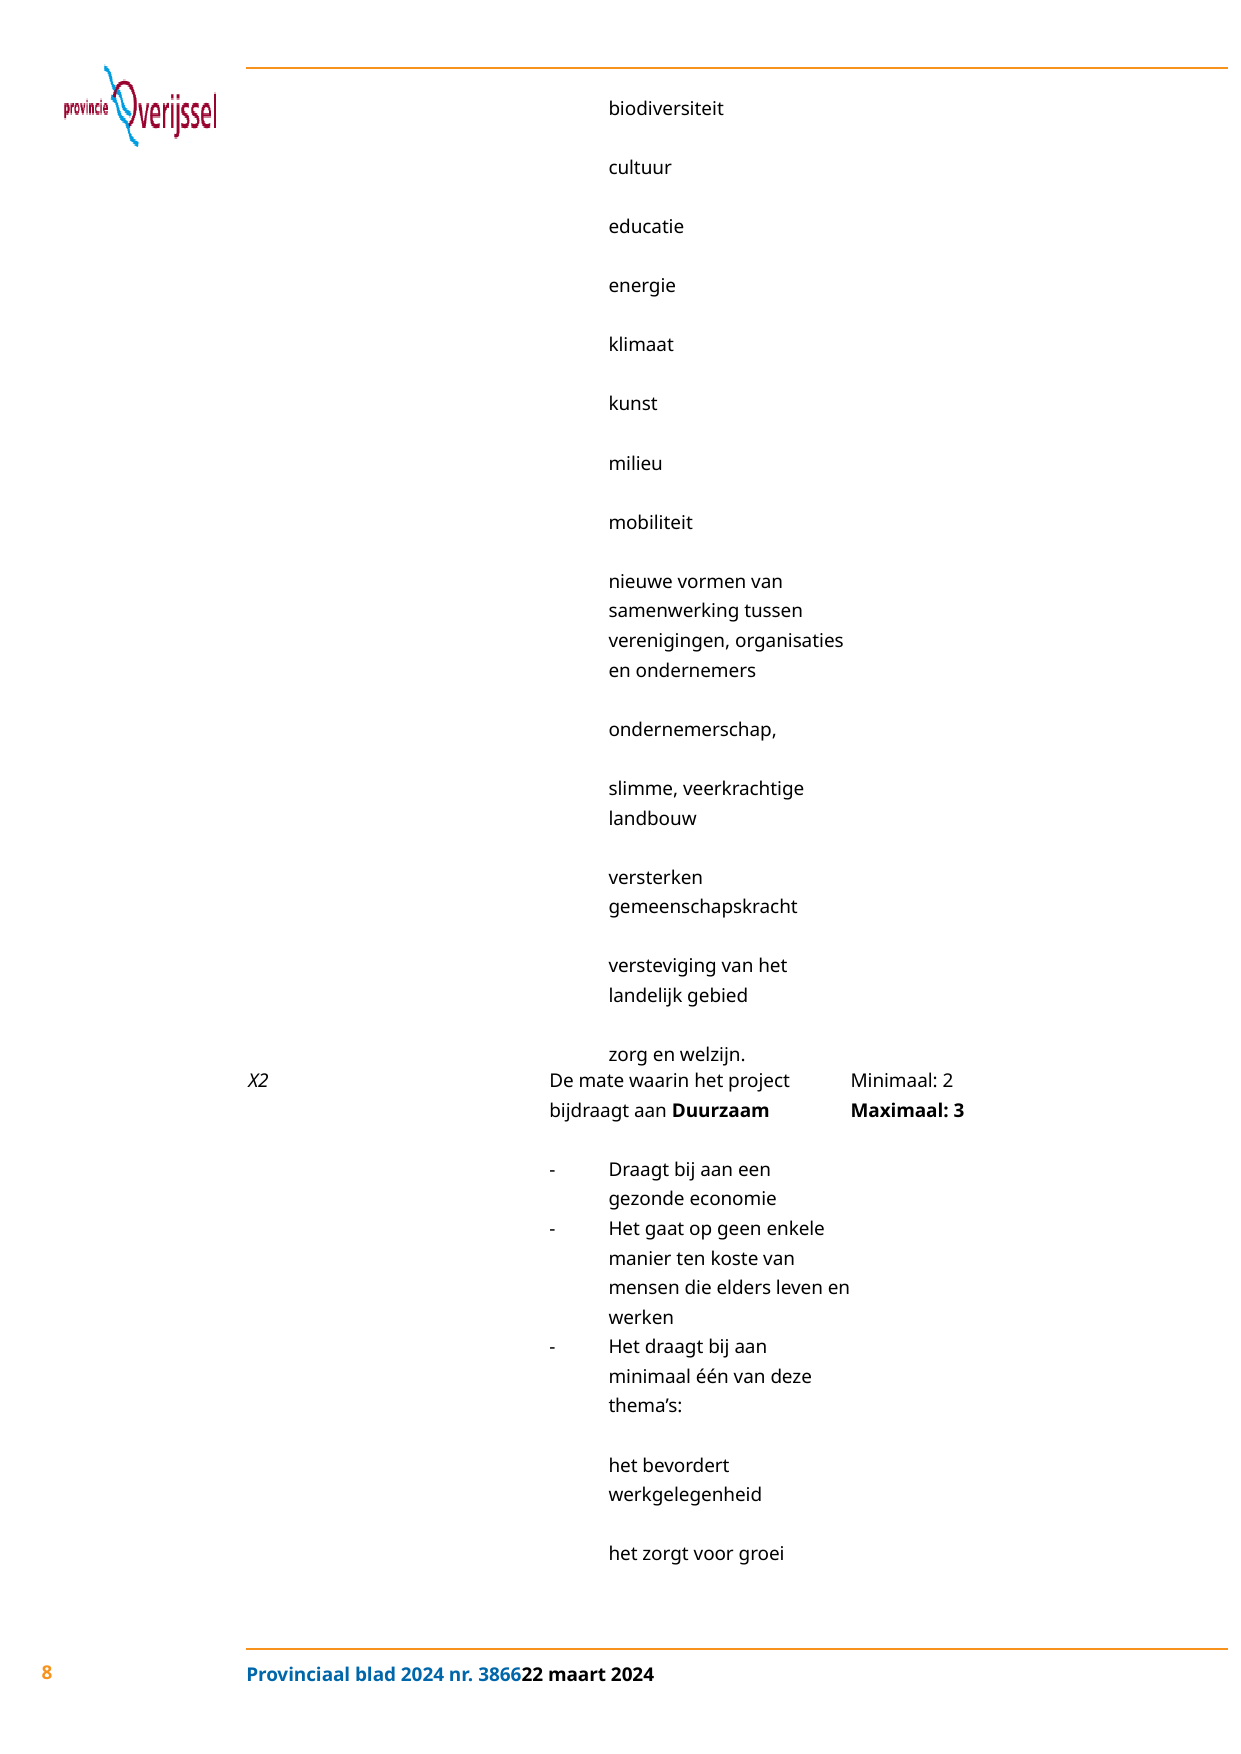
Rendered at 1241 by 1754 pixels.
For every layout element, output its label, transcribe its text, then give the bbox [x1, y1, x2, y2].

table_cell [248, 95, 549, 1067]
table_cell De mate waarin het project bijdraagt aan Duurzaam Draagt bij aan een gezonde economie Het gaat op geen enkele manier ten koste van mensen die elders leven en werken Het draagt bij aan minimaal één van deze thema’s: het bevordert werkgelegenheid het zorgt voor groei [549, 1067, 850, 1596]
table_cell biodiversiteit cultuur educatie energie klimaat kunst milieu mobiliteit nieuwe vormen van samenwerking tussen verenigingen, organisaties en ondernemers ondernemerschap, slimme, veerkrachtige landbouw versterken gemeenschapskracht versteviging van het landelijk gebied zorg en welzijn. [549, 95, 850, 1067]
picture [41, 47, 231, 172]
table_cell [850, 95, 1152, 1067]
table_cell Minimaal: 2 Maximaal: 3 [850, 1067, 1152, 1596]
table_cell X2 [248, 1067, 549, 1596]
